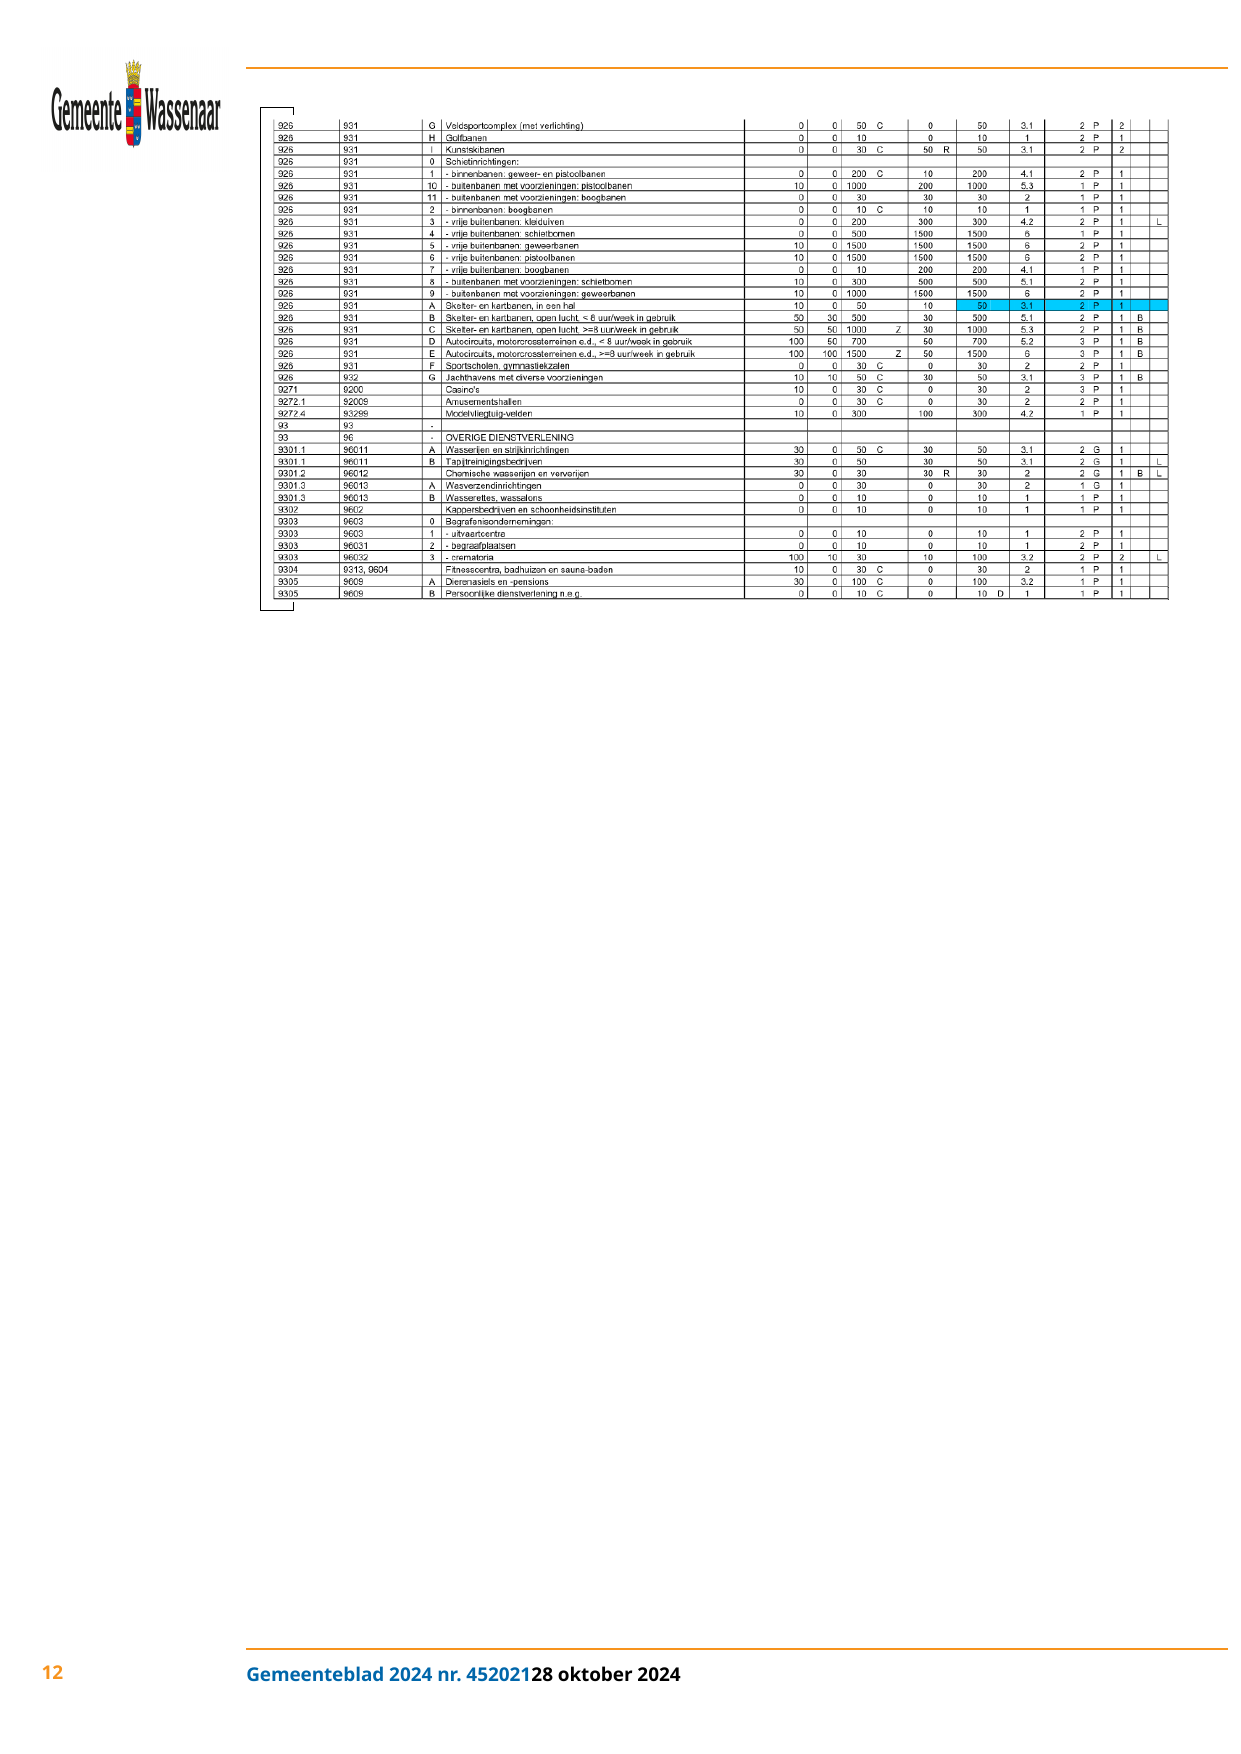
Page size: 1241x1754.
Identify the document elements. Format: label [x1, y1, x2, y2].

picture [41, 47, 231, 172]
picture [268, 115, 1173, 602]
